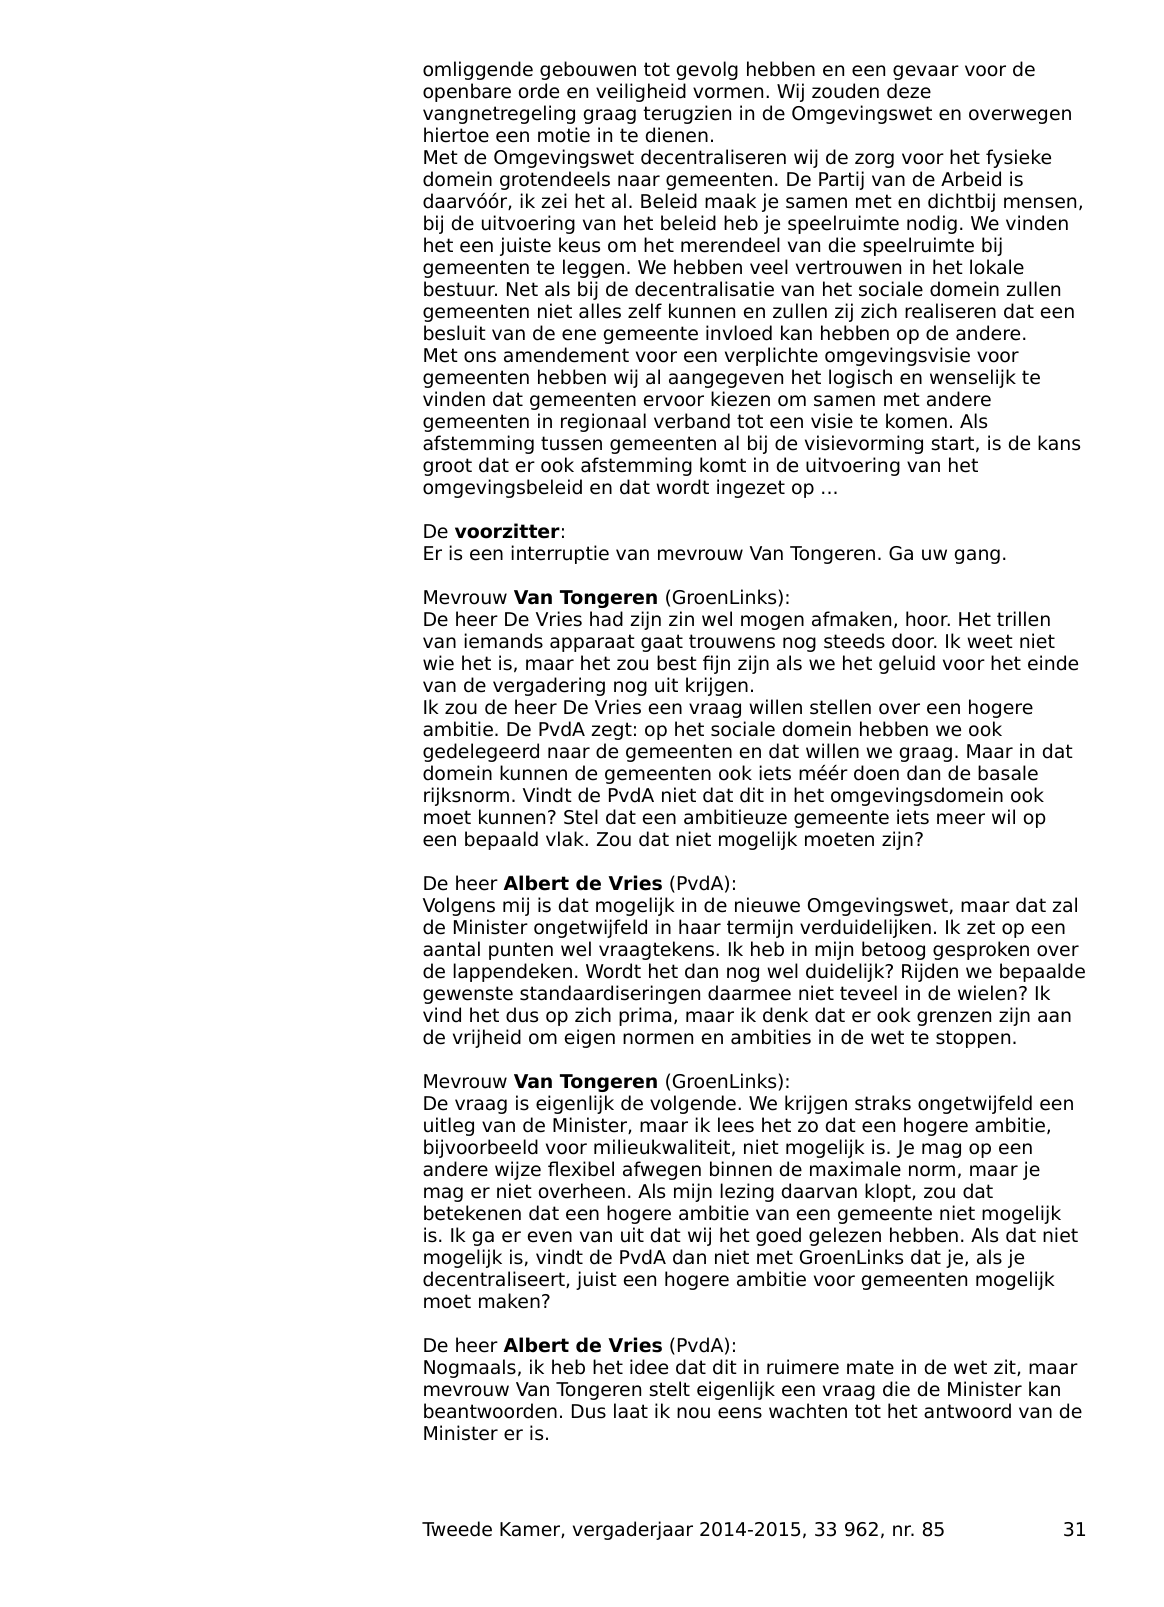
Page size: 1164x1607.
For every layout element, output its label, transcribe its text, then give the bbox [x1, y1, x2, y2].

text De voorzitter: [422, 521, 1087, 543]
text De heer De Vries had zijn zin wel mogen afmaken, hoor. Het trillen van iemands apparaat gaat trouwens nog steeds door. Ik weet niet wie het is, maar het zou best fijn zijn als we het geluid voor het einde van de vergadering nog uit krijgen. [422, 609, 1087, 697]
text Met de Omgevingswet decentraliseren wij de zorg voor het fysieke domein grotendeels naar gemeenten. De Partij van de Arbeid is daarvóór, ik zei het al. Beleid maak je samen met en dichtbij mensen, bij de uitvoering van het beleid heb je speelruimte nodig. We vinden het een juiste keus om het merendeel van die speelruimte bij gemeenten te leggen. We hebben veel vertrouwen in het lokale bestuur. Net als bij de decentralisatie van het sociale domein zullen gemeenten niet alles zelf kunnen en zullen zij zich realiseren dat een besluit van de ene gemeente invloed kan hebben op de andere. [422, 147, 1087, 345]
text Mevrouw Van Tongeren (GroenLinks): [422, 587, 1087, 609]
text Volgens mij is dat mogelijk in de nieuwe Omgevingswet, maar dat zal de Minister ongetwijfeld in haar termijn verduidelijken. Ik zet op een aantal punten wel vraagtekens. Ik heb in mijn betoog gesproken over de lappendeken. Wordt het dan nog wel duidelijk? Rijden we bepaalde gewenste standaardiseringen daarmee niet teveel in de wielen? Ik vind het dus op zich prima, maar ik denk dat er ook grenzen zijn aan de vrijheid om eigen normen en ambities in de wet te stoppen. [422, 895, 1087, 1049]
text omliggende gebouwen tot gevolg hebben en een gevaar voor de openbare orde en veiligheid vormen. Wij zouden deze vangnetregeling graag terugzien in de Omgevingswet en overwegen hiertoe een motie in te dienen. [422, 59, 1087, 147]
text De heer Albert de Vries (PvdA): [422, 873, 1087, 895]
text Met ons amendement voor een verplichte omgevingsvisie voor gemeenten hebben wij al aangegeven het logisch en wenselijk te vinden dat gemeenten ervoor kiezen om samen met andere gemeenten in regionaal verband tot een visie te komen. Als afstemming tussen gemeenten al bij de visievorming start, is de kans groot dat er ook afstemming komt in de uitvoering van het omgevingsbeleid en dat wordt ingezet op ... [422, 345, 1087, 499]
text Mevrouw Van Tongeren (GroenLinks): [422, 1071, 1087, 1093]
text De heer Albert de Vries (PvdA): [422, 1335, 1087, 1357]
text Nogmaals, ik heb het idee dat dit in ruimere mate in de wet zit, maar mevrouw Van Tongeren stelt eigenlijk een vraag die de Minister kan beantwoorden. Dus laat ik nou eens wachten tot het antwoord van de Minister er is. [422, 1357, 1087, 1445]
text Ik zou de heer De Vries een vraag willen stellen over een hogere ambitie. De PvdA zegt: op het sociale domein hebben we ook gedelegeerd naar de gemeenten en dat willen we graag. Maar in dat domein kunnen de gemeenten ook iets méér doen dan de basale rijksnorm. Vindt de PvdA niet dat dit in het omgevingsdomein ook moet kunnen? Stel dat een ambitieuze gemeente iets meer wil op een bepaald vlak. Zou dat niet mogelijk moeten zijn? [422, 697, 1087, 851]
text Er is een interruptie van mevrouw Van Tongeren. Ga uw gang. [422, 543, 1087, 565]
text De vraag is eigenlijk de volgende. We krijgen straks ongetwijfeld een uitleg van de Minister, maar ik lees het zo dat een hogere ambitie, bijvoorbeeld voor milieukwaliteit, niet mogelijk is. Je mag op een andere wijze flexibel afwegen binnen de maximale norm, maar je mag er niet overheen. Als mijn lezing daarvan klopt, zou dat betekenen dat een hogere ambitie van een gemeente niet mogelijk is. Ik ga er even van uit dat wij het goed gelezen hebben. Als dat niet mogelijk is, vindt de PvdA dan niet met GroenLinks dat je, als je decentraliseert, juist een hogere ambitie voor gemeenten mogelijk moet maken? [422, 1093, 1087, 1313]
